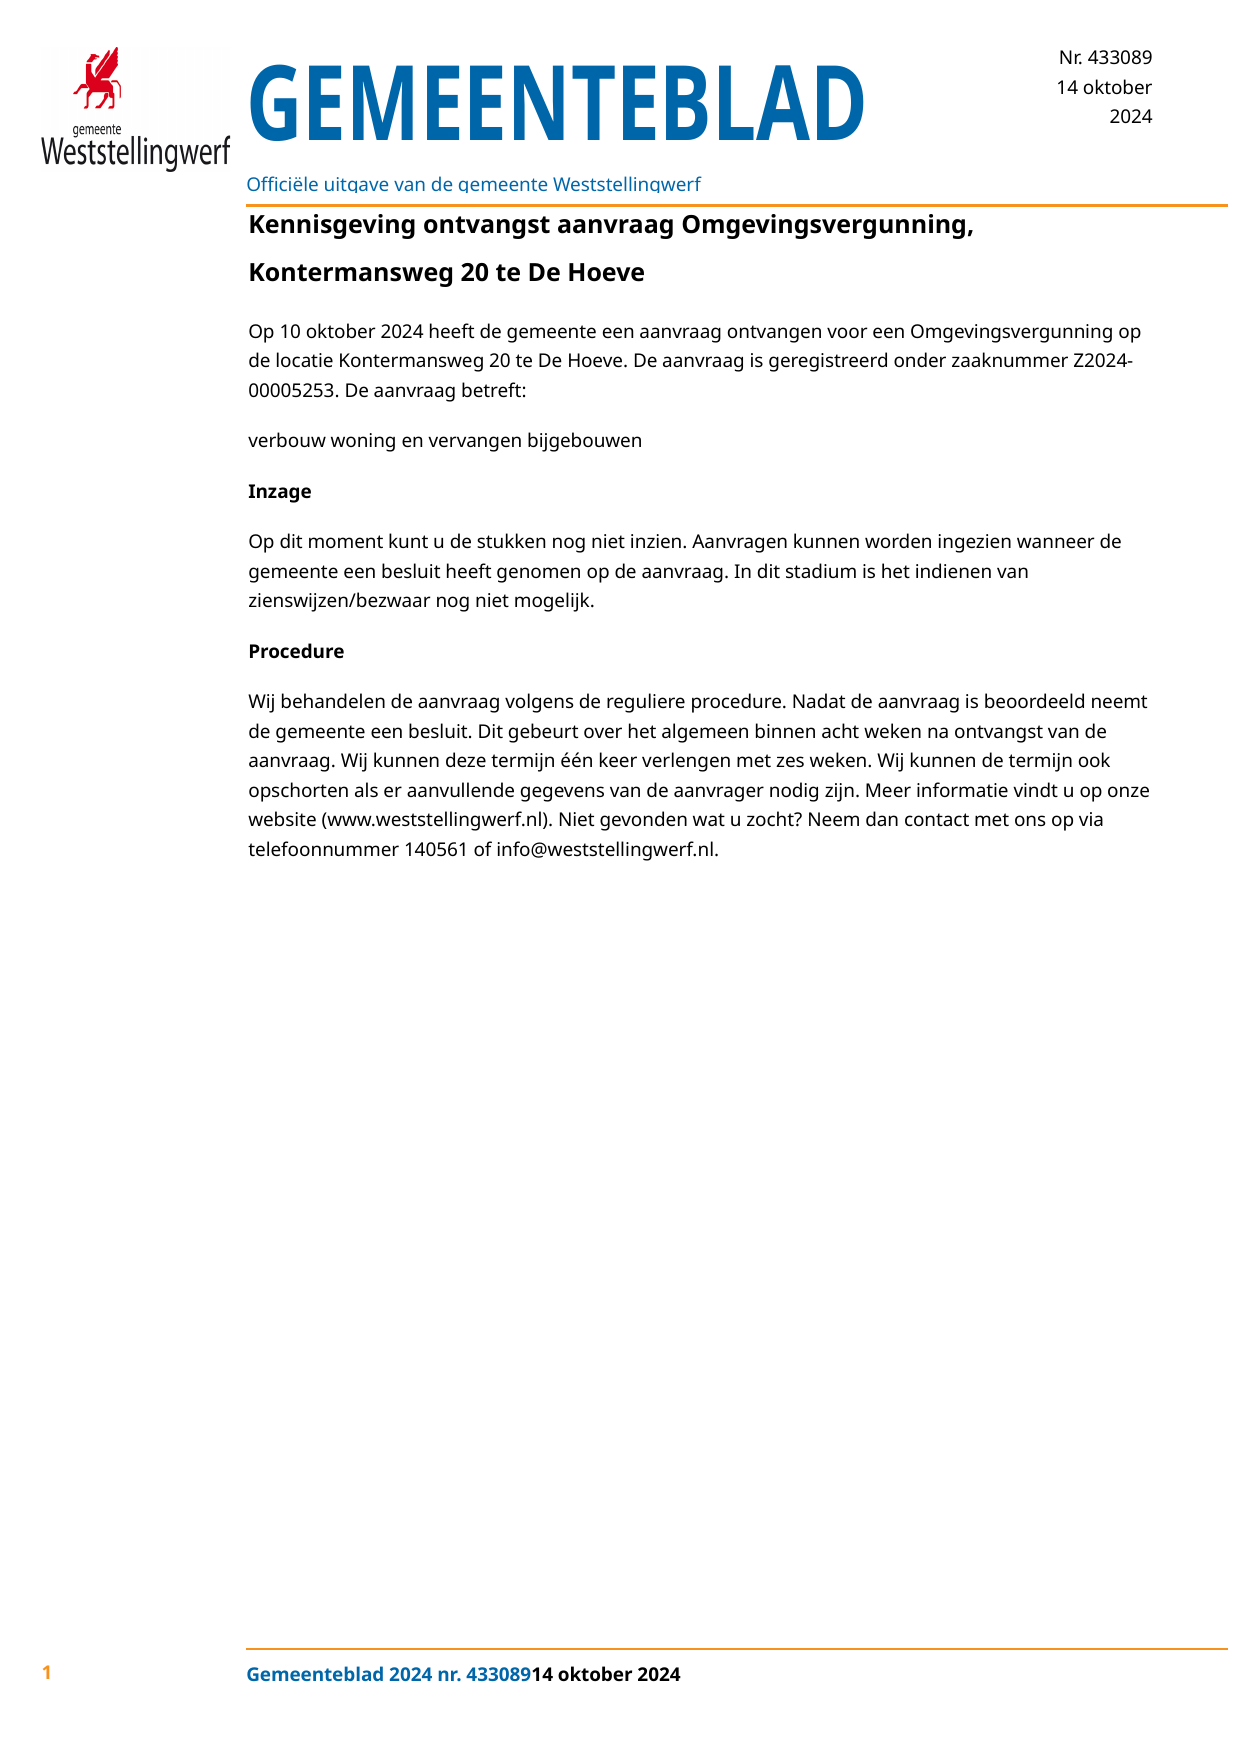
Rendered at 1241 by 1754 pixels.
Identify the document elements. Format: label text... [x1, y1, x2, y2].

text verbouw woning en vervangen bijgebouwen [248, 427, 1152, 453]
text Inzage [248, 478, 1152, 504]
text Wij behandelen de aanvraag volgens de reguliere procedure. Nadat de aanvraag is beoordeeld neemt de gemeente een besluit. Dit gebeurt over het algemeen binnen acht weken na ontvangst van de aanvraag. Wij kunnen deze termijn één keer verlengen met zes weken. Wij kunnen de termijn ook opschorten als er aanvullende gegevens van de aanvrager nodig zijn. Meer informatie vindt u op onze website (www.weststellingwerf.nl). Niet gevonden wat u zocht? Neem dan contact met ons op via telefoonnummer 140561 of info@weststellingwerf.nl. [248, 688, 1152, 862]
text Op dit moment kunt u de stukken nog niet inzien. Aanvragen kunnen worden ingezien wanneer de gemeente een besluit heeft genomen op de aanvraag. In dit stadium is het indienen van zienswijzen/bezwaar nog niet mogelijk. [248, 528, 1152, 613]
picture [41, 47, 231, 172]
text Procedure [248, 638, 1152, 664]
text Kennisgeving ontvangst aanvraag Omgevingsvergunning, Kontermansweg 20 te De Hoeve [248, 207, 1152, 288]
text Op 10 oktober 2024 heeft de gemeente een aanvraag ontvangen voor een Omgevingsvergunning op de locatie Kontermansweg 20 te De Hoeve. De aanvraag is geregistreerd onder zaaknummer Z2024-00005253. De aanvraag betreft: [248, 318, 1152, 403]
